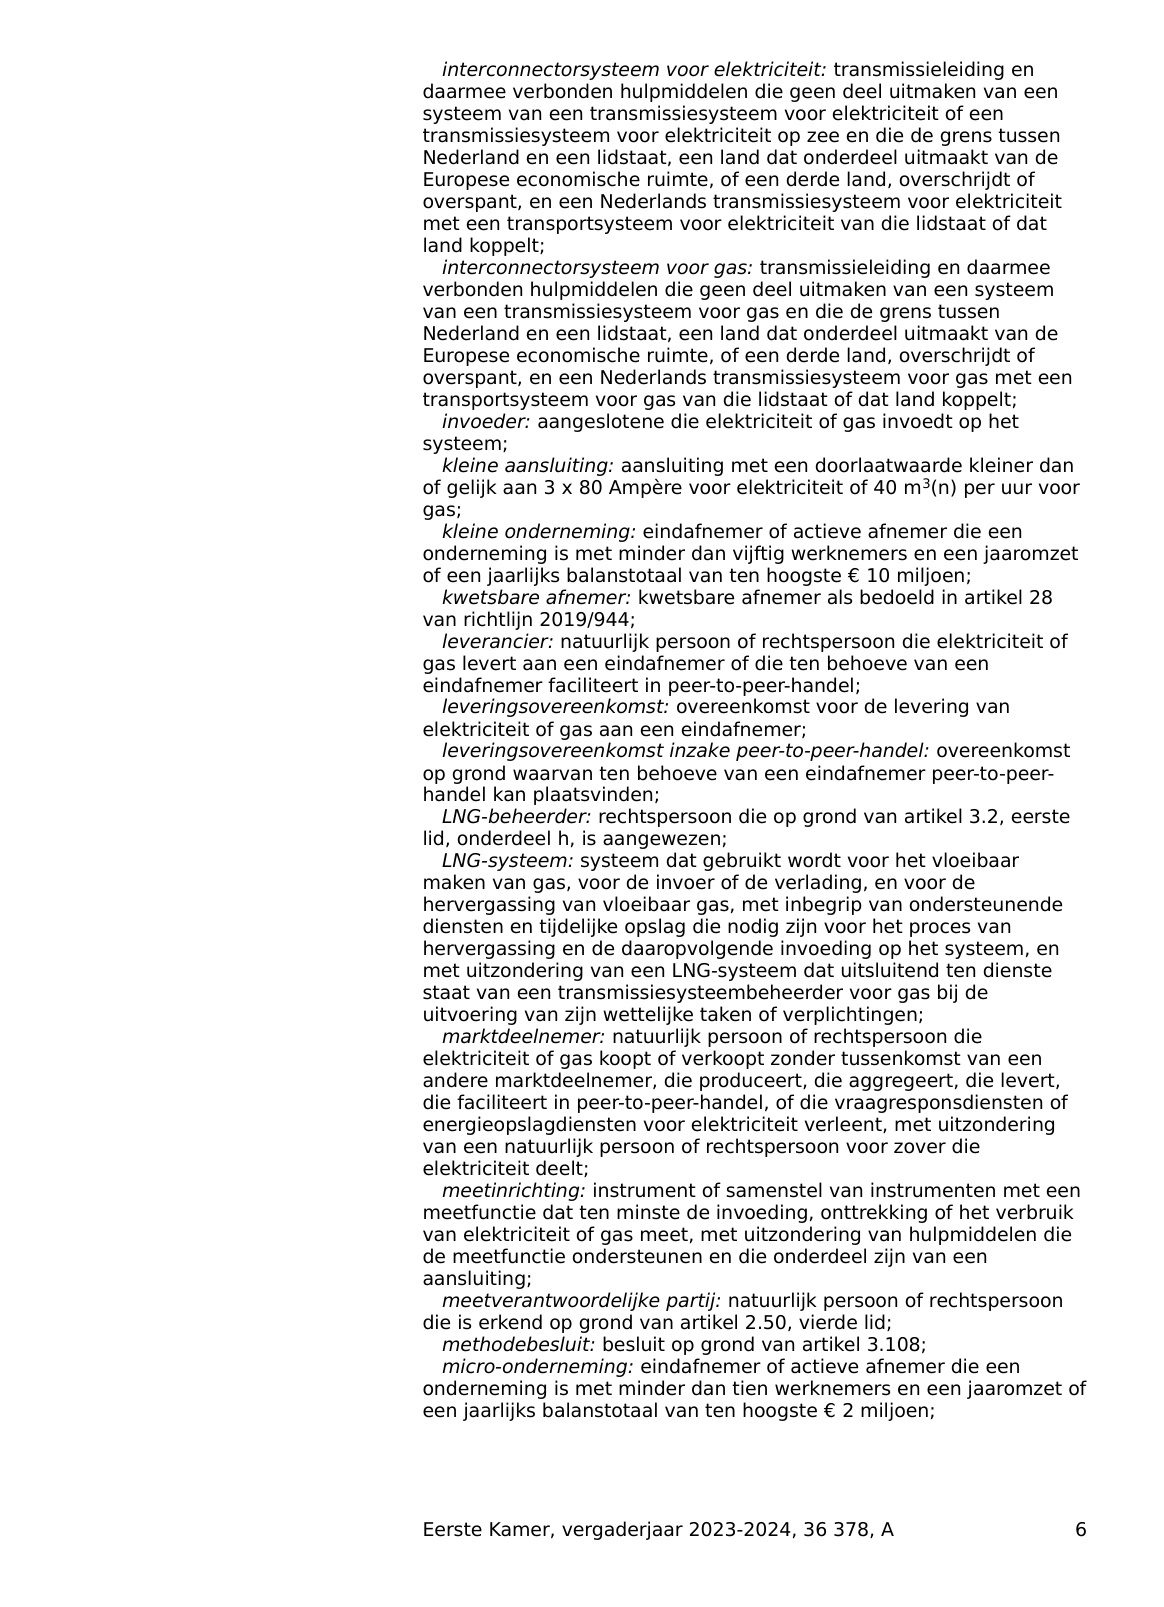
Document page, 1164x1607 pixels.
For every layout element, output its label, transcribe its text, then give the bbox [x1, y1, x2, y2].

text kwetsbare afnemer: kwetsbare afnemer als bedoeld in artikel 28 van richtlijn 2019/944; [422, 587, 1087, 631]
text leveringsovereenkomst: overeenkomst voor de levering van elektriciteit of gas aan een eindafnemer; [422, 696, 1087, 740]
text LNG-systeem: systeem dat gebruikt wordt voor het vloeibaar maken van gas, voor de invoer of de verlading, en voor de hervergassing van vloeibaar gas, met inbegrip van ondersteunende diensten en tijdelijke opslag die nodig zijn voor het proces van hervergassing en de daaropvolgende invoeding op het systeem, en met uitzondering van een LNG-systeem dat uitsluitend ten dienste staat van een transmissiesysteembeheerder voor gas bij de uitvoering van zijn wettelijke taken of verplichtingen; [422, 850, 1087, 1026]
text leveringsovereenkomst inzake peer-to-peer-handel: overeenkomst op grond waarvan ten behoeve van een eindafnemer peer-to-peer-handel kan plaatsvinden; [422, 740, 1087, 806]
text interconnectorsysteem voor elektriciteit: transmissieleiding en daarmee verbonden hulpmiddelen die geen deel uitmaken van een systeem van een transmissiesysteem voor elektriciteit of een transmissiesysteem voor elektriciteit op zee en die de grens tussen Nederland en een lidstaat, een land dat onderdeel uitmaakt van de Europese economische ruimte, of een derde land, overschrijdt of overspant, en een Nederlands transmissiesysteem voor elektriciteit met een transportsysteem voor elektriciteit van die lidstaat of dat land koppelt; [422, 59, 1087, 257]
text marktdeelnemer: natuurlijk persoon of rechtspersoon die elektriciteit of gas koopt of verkoopt zonder tussenkomst van een andere marktdeelnemer, die produceert, die aggregeert, die levert, die faciliteert in peer-to-peer-handel, of die vraagresponsdiensten of energieopslagdiensten voor elektriciteit verleent, met uitzondering van een natuurlijk persoon of rechtspersoon voor zover die elektriciteit deelt; [422, 1026, 1087, 1180]
text interconnectorsysteem voor gas: transmissieleiding en daarmee verbonden hulpmiddelen die geen deel uitmaken van een systeem van een transmissiesysteem voor gas en die de grens tussen Nederland en een lidstaat, een land dat onderdeel uitmaakt van de Europese economische ruimte, of een derde land, overschrijdt of overspant, en een Nederlands transmissiesysteem voor gas met een transportsysteem voor gas van die lidstaat of dat land koppelt; [422, 257, 1087, 411]
text meetinrichting: instrument of samenstel van instrumenten met een meetfunctie dat ten minste de invoeding, onttrekking of het verbruik van elektriciteit of gas meet, met uitzondering van hulpmiddelen die de meetfunctie ondersteunen en die onderdeel zijn van een aansluiting; [422, 1180, 1087, 1290]
text invoeder: aangeslotene die elektriciteit of gas invoedt op het systeem; [422, 411, 1087, 455]
text kleine onderneming: eindafnemer of actieve afnemer die een onderneming is met minder dan vijftig werknemers en een jaaromzet of een jaarlijks balanstotaal van ten hoogste € 10 miljoen; [422, 521, 1087, 587]
text kleine aansluiting: aansluiting met een doorlaatwaarde kleiner dan of gelijk aan 3 x 80 Ampère voor elektriciteit of 40 m3(n) per uur voor gas; [422, 455, 1087, 521]
text meetverantwoordelijke partij: natuurlijk persoon of rechtspersoon die is erkend op grond van artikel 2.50, vierde lid; [422, 1290, 1087, 1334]
text leverancier: natuurlijk persoon of rechtspersoon die elektriciteit of gas levert aan een eindafnemer of die ten behoeve van een eindafnemer faciliteert in peer-to-peer-handel; [422, 631, 1087, 696]
text LNG-beheerder: rechtspersoon die op grond van artikel 3.2, eerste lid, onderdeel h, is aangewezen; [422, 806, 1087, 850]
text micro-onderneming: eindafnemer of actieve afnemer die een onderneming is met minder dan tien werknemers en een jaaromzet of een jaarlijks balanstotaal van ten hoogste € 2 miljoen; [422, 1356, 1087, 1422]
text methodebesluit: besluit op grond van artikel 3.108; [422, 1334, 1087, 1356]
